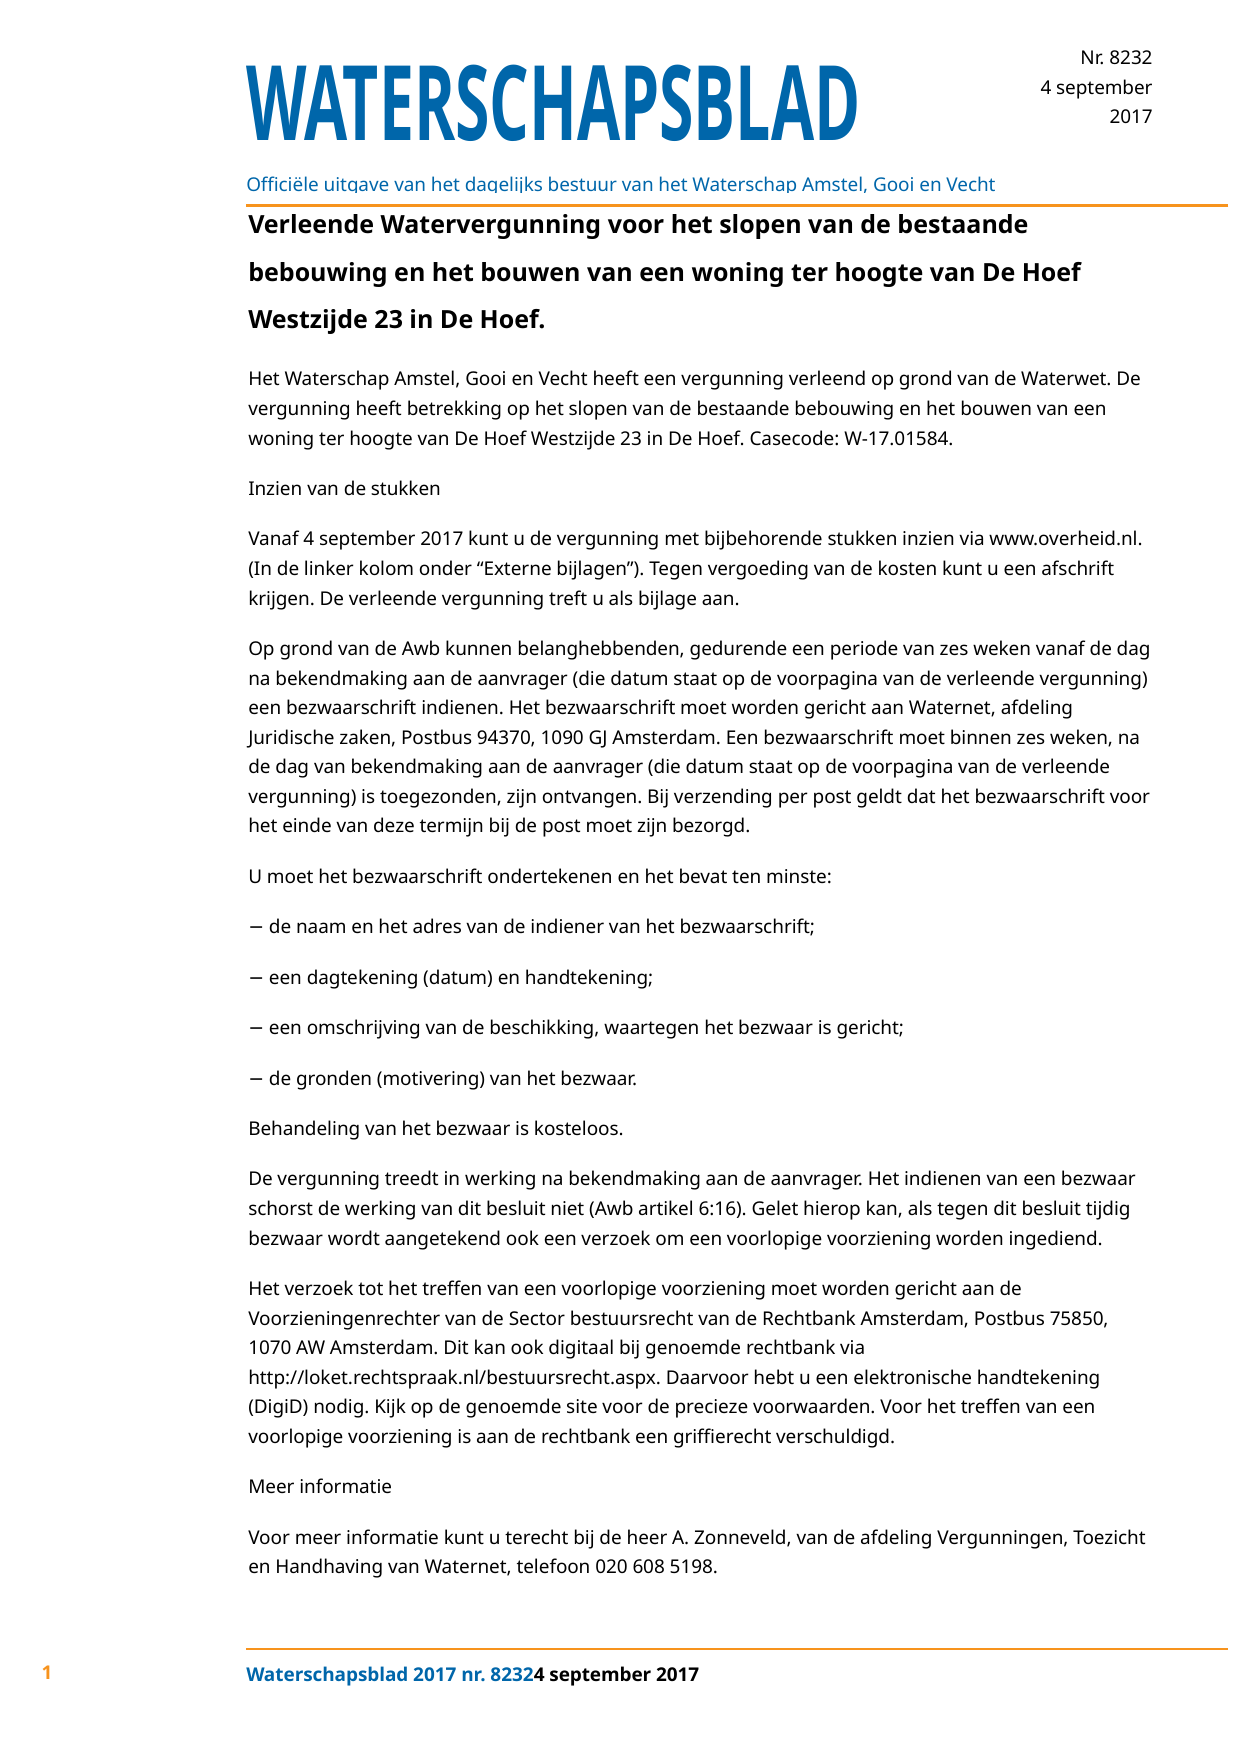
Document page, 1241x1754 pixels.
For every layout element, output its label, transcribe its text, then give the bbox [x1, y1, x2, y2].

text Op grond van de Awb kunnen belanghebbenden, gedurende een periode van zes weken vanaf de dag na bekendmaking aan de aanvrager (die datum staat op de voorpagina van de verleende vergunning) een bezwaarschrift indienen. Het bezwaarschrift moet worden gericht aan Waternet, afdeling Juridische zaken, Postbus 94370, 1090 GJ Amsterdam. Een bezwaarschrift moet binnen zes weken, na de dag van bekendmaking aan de aanvrager (die datum staat op de voorpagina van de verleende vergunning) is toegezonden, zijn ontvangen. Bij verzending per post geldt dat het bezwaarschrift voor het einde van deze termijn bij de post moet zijn bezorgd. [248, 635, 1152, 838]
text Inzien van de stukken [248, 475, 1152, 501]
text Verleende Watervergunning voor het slopen van de bestaande bebouwing en het bouwen van een woning ter hoogte van De Hoef Westzijde 23 in De Hoef. [248, 207, 1152, 336]
text Het Waterschap Amstel, Gooi en Vecht heeft een vergunning verleend op grond van de Waterwet. De vergunning heeft betrekking op het slopen van de bestaande bebouwing en het bouwen van een woning ter hoogte van De Hoef Westzijde 23 in De Hoef. Casecode: W-17.01584. [248, 366, 1152, 450]
text U moet het bezwaarschrift ondertekenen en het bevat ten minste: [248, 863, 1152, 889]
text − de gronden (motivering) van het bezwaar. [248, 1065, 1152, 1090]
text − de naam en het adres van de indiener van het bezwaarschrift; [248, 913, 1152, 939]
text − een dagtekening (datum) en handtekening; [248, 964, 1152, 989]
text Behandeling van het bezwaar is kosteloos. [248, 1115, 1152, 1141]
text Voor meer informatie kunt u terecht bij de heer A. Zonneveld, van de afdeling Vergunningen, Toezicht en Handhaving van Waternet, telefoon 020 608 5198. [248, 1524, 1152, 1579]
text Meer informatie [248, 1473, 1152, 1499]
text Het verzoek tot het treffen van een voorlopige voorziening moet worden gericht aan de Voorzieningenrechter van de Sector bestuursrecht van de Rechtbank Amsterdam, Postbus 75850, 1070 AW Amsterdam. Dit kan ook digitaal bij genoemde rechtbank via http://loket.rechtspraak.nl/bestuursrecht.aspx. Daarvoor hebt u een elektronische handtekening (DigiD) nodig. Kijk op de genoemde site voor de precieze voorwaarden. Voor het treffen van een voorlopige voorziening is aan de rechtbank een griffierecht verschuldigd. [248, 1275, 1152, 1449]
text De vergunning treedt in werking na bekendmaking aan de aanvrager. Het indienen van een bezwaar schorst de werking van dit besluit niet (Awb artikel 6:16). Gelet hierop kan, als tegen dit besluit tijdig bezwaar wordt aangetekend ook een verzoek om een voorlopige voorziening worden ingediend. [248, 1166, 1152, 1250]
text − een omschrijving van de beschikking, waartegen het bezwaar is gericht; [248, 1014, 1152, 1040]
text Vanaf 4 september 2017 kunt u de vergunning met bijbehorende stukken inzien via www.overheid.nl. (In de linker kolom onder “Externe bijlagen”). Tegen vergoeding van de kosten kunt u een afschrift krijgen. De verleende vergunning treft u als bijlage aan. [248, 526, 1152, 610]
picture [41, 47, 231, 172]
